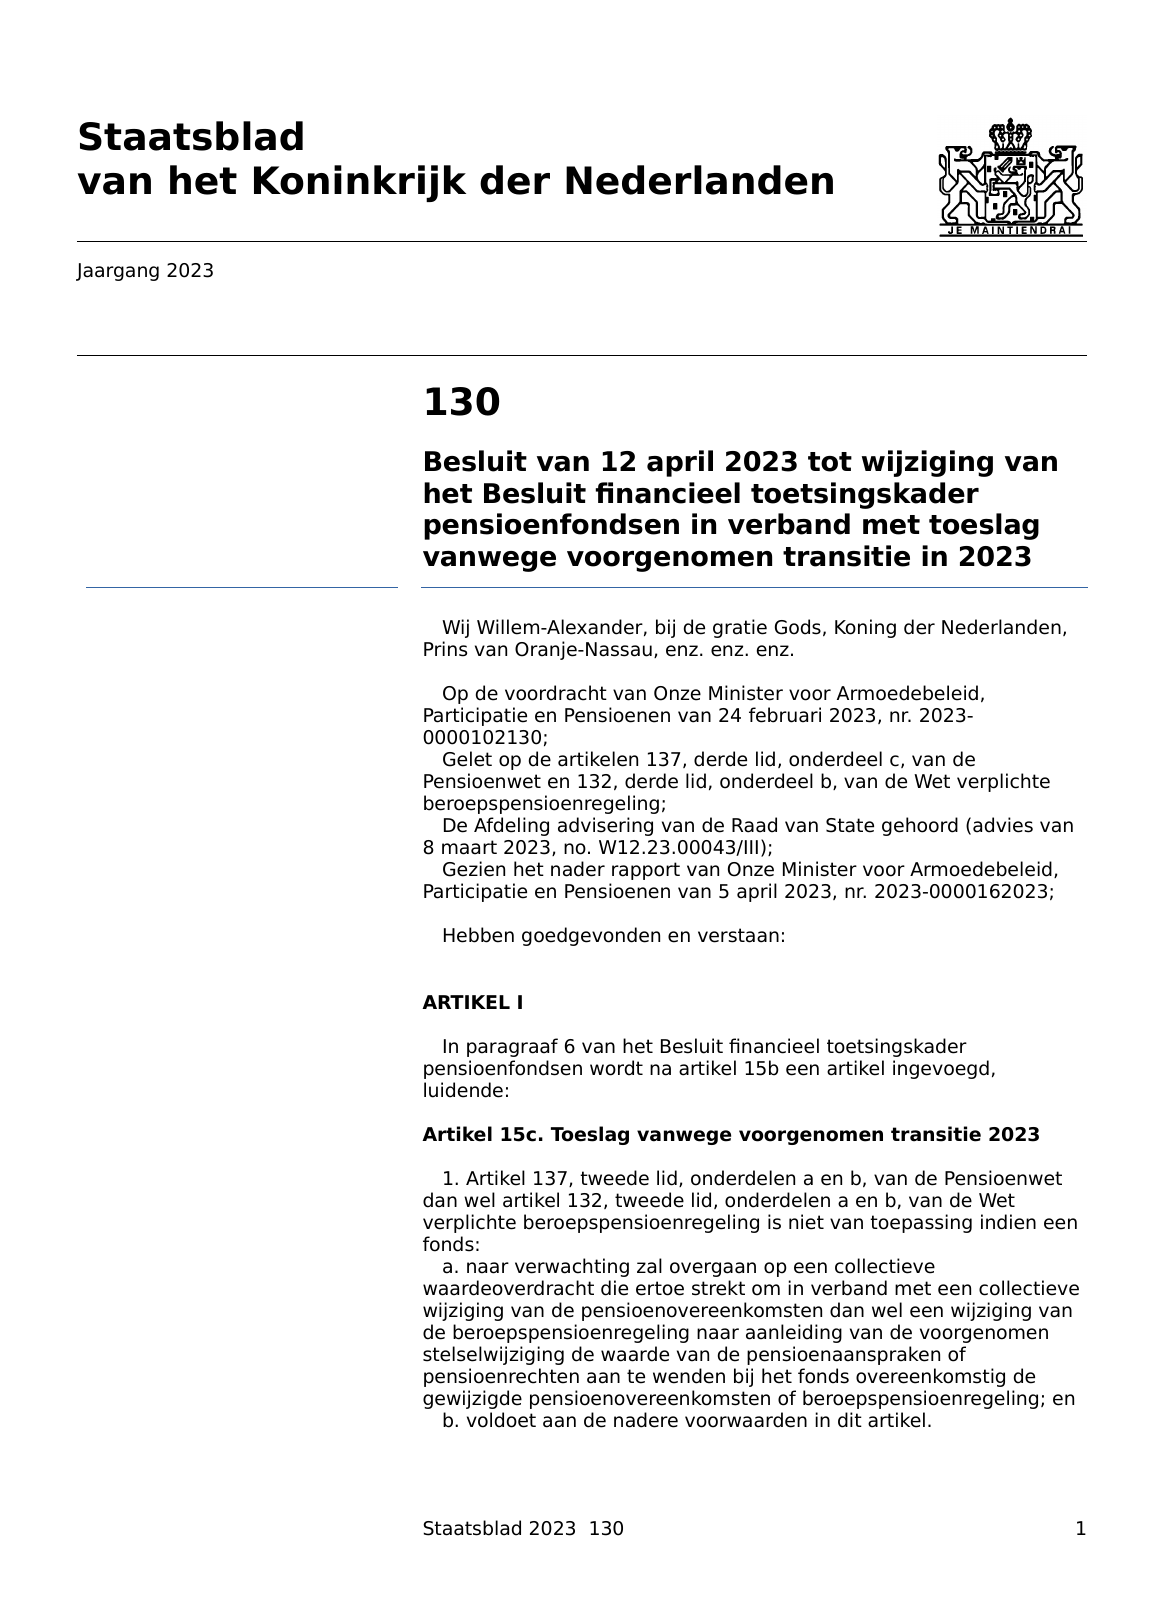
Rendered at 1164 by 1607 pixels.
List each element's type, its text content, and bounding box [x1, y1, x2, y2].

subtitle 130 [422, 381, 1087, 424]
text De Afdeling advisering van de Raad van State gehoord (advies van 8 maart 2023, no. W12.23.00043/III); [422, 815, 1087, 859]
text Hebben goedgevonden en verstaan: [422, 925, 1087, 947]
text In paragraaf 6 van het Besluit financieel toetsingskader pensioenfondsen wordt na artikel 15b een artikel ingevoegd, luidende: [422, 1036, 1087, 1102]
text b. voldoet aan de nadere voorwaarden in dit artikel. [422, 1410, 1087, 1432]
table_cell Jaargang 2023 [77, 242, 1087, 355]
text Gezien het nader rapport van Onze Minister voor Armoedebeleid, Participatie en Pensioenen van 5 april 2023, nr. 2023-0000162023; [422, 859, 1087, 903]
table_header [886, 100, 1087, 241]
table_header Staatsblad van het Koninkrijk der Nederlanden [77, 100, 886, 241]
text a. naar verwachting zal overgaan op een collectieve waardeoverdracht die ertoe strekt om in verband met een collectieve wijziging van de pensioenovereenkomsten dan wel een wijziging van de beroepspensioenregeling naar aanleiding van de voorgenomen stelselwijziging de waarde van de pensioenaanspraken of pensioenrechten aan te wenden bij het fonds overeenkomstig de gewijzigde pensioenovereenkomsten of beroepspensioenregeling; en [422, 1256, 1087, 1410]
picture [936, 115, 1087, 240]
subtitle Artikel 15c. Toeslag vanwege voorgenomen transitie 2023 [422, 1124, 1087, 1146]
text 1. Artikel 137, tweede lid, onderdelen a en b, van de Pensioenwet dan wel artikel 132, tweede lid, onderdelen a en b, van de Wet verplichte beroepspensioenregeling is niet van toepassing indien een fonds: [422, 1168, 1087, 1256]
text Op de voordracht van Onze Minister voor Armoedebeleid, Participatie en Pensioenen van 24 februari 2023, nr. 2023-0000102130; [422, 683, 1087, 749]
subtitle ARTIKEL I [422, 992, 1087, 1014]
text Besluit van 12 april 2023 tot wijziging van het Besluit financieel toetsingskader pensioenfondsen in verband met toeslag vanwege voorgenomen transitie in 2023 [422, 447, 1087, 573]
text Gelet op de artikelen 137, derde lid, onderdeel c, van de Pensioenwet en 132, derde lid, onderdeel b, van de Wet verplichte beroepspensioenregeling; [422, 749, 1087, 815]
text Wij Willem-Alexander, bij de gratie Gods, Koning der Nederlanden, Prins van Oranje-Nassau, enz. enz. enz. [422, 617, 1087, 661]
